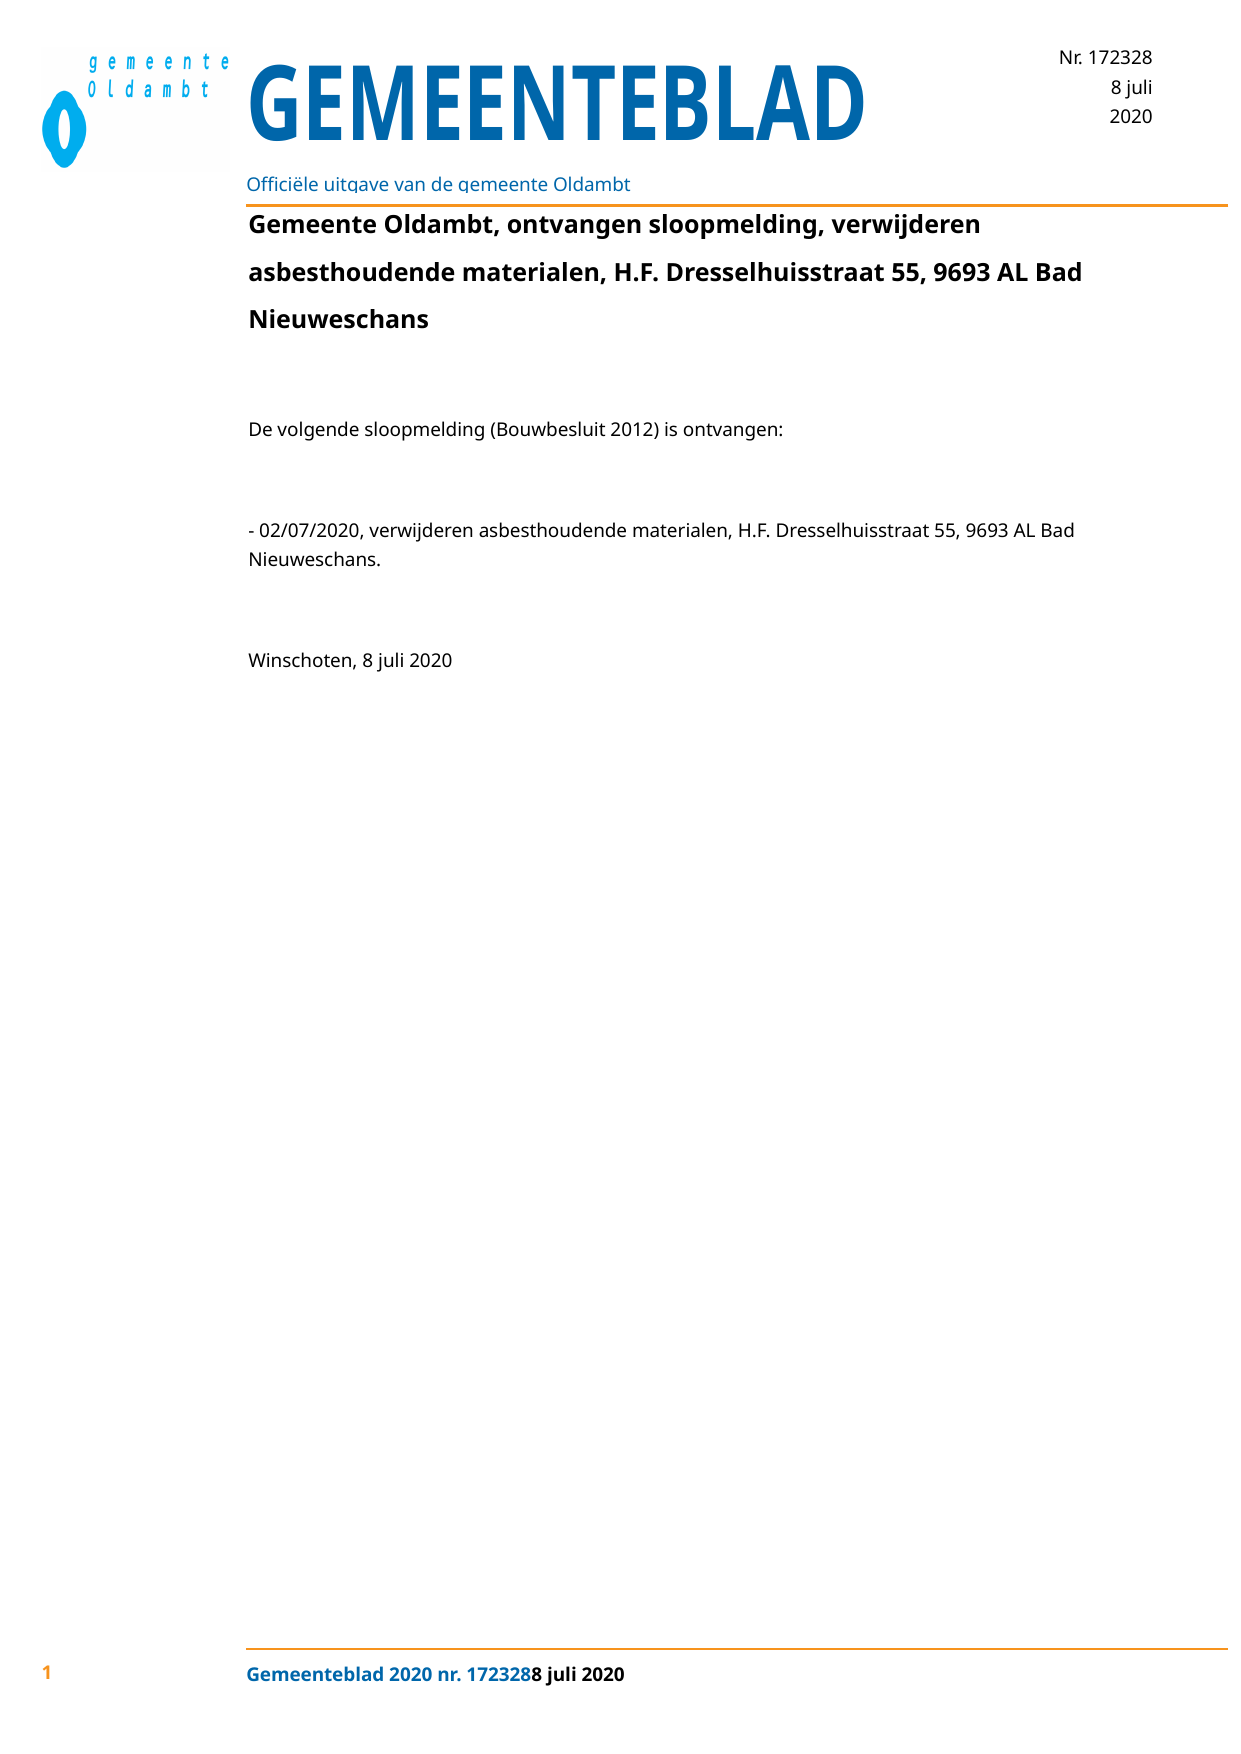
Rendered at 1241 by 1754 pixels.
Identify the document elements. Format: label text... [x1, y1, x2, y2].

picture [41, 47, 231, 172]
text De volgende sloopmelding (Bouwbesluit 2012) is ontvangen: [248, 416, 1152, 442]
text Gemeente Oldambt, ontvangen sloopmelding, verwijderen asbesthoudende materialen, H.F. Dresselhuisstraat 55, 9693 AL Bad Nieuweschans [248, 207, 1152, 336]
text Winschoten, 8 juli 2020 [248, 647, 1152, 673]
text - 02/07/2020, verwijderen asbesthoudende materialen, H.F. Dresselhuisstraat 55, 9693 AL Bad Nieuweschans. [248, 517, 1152, 572]
